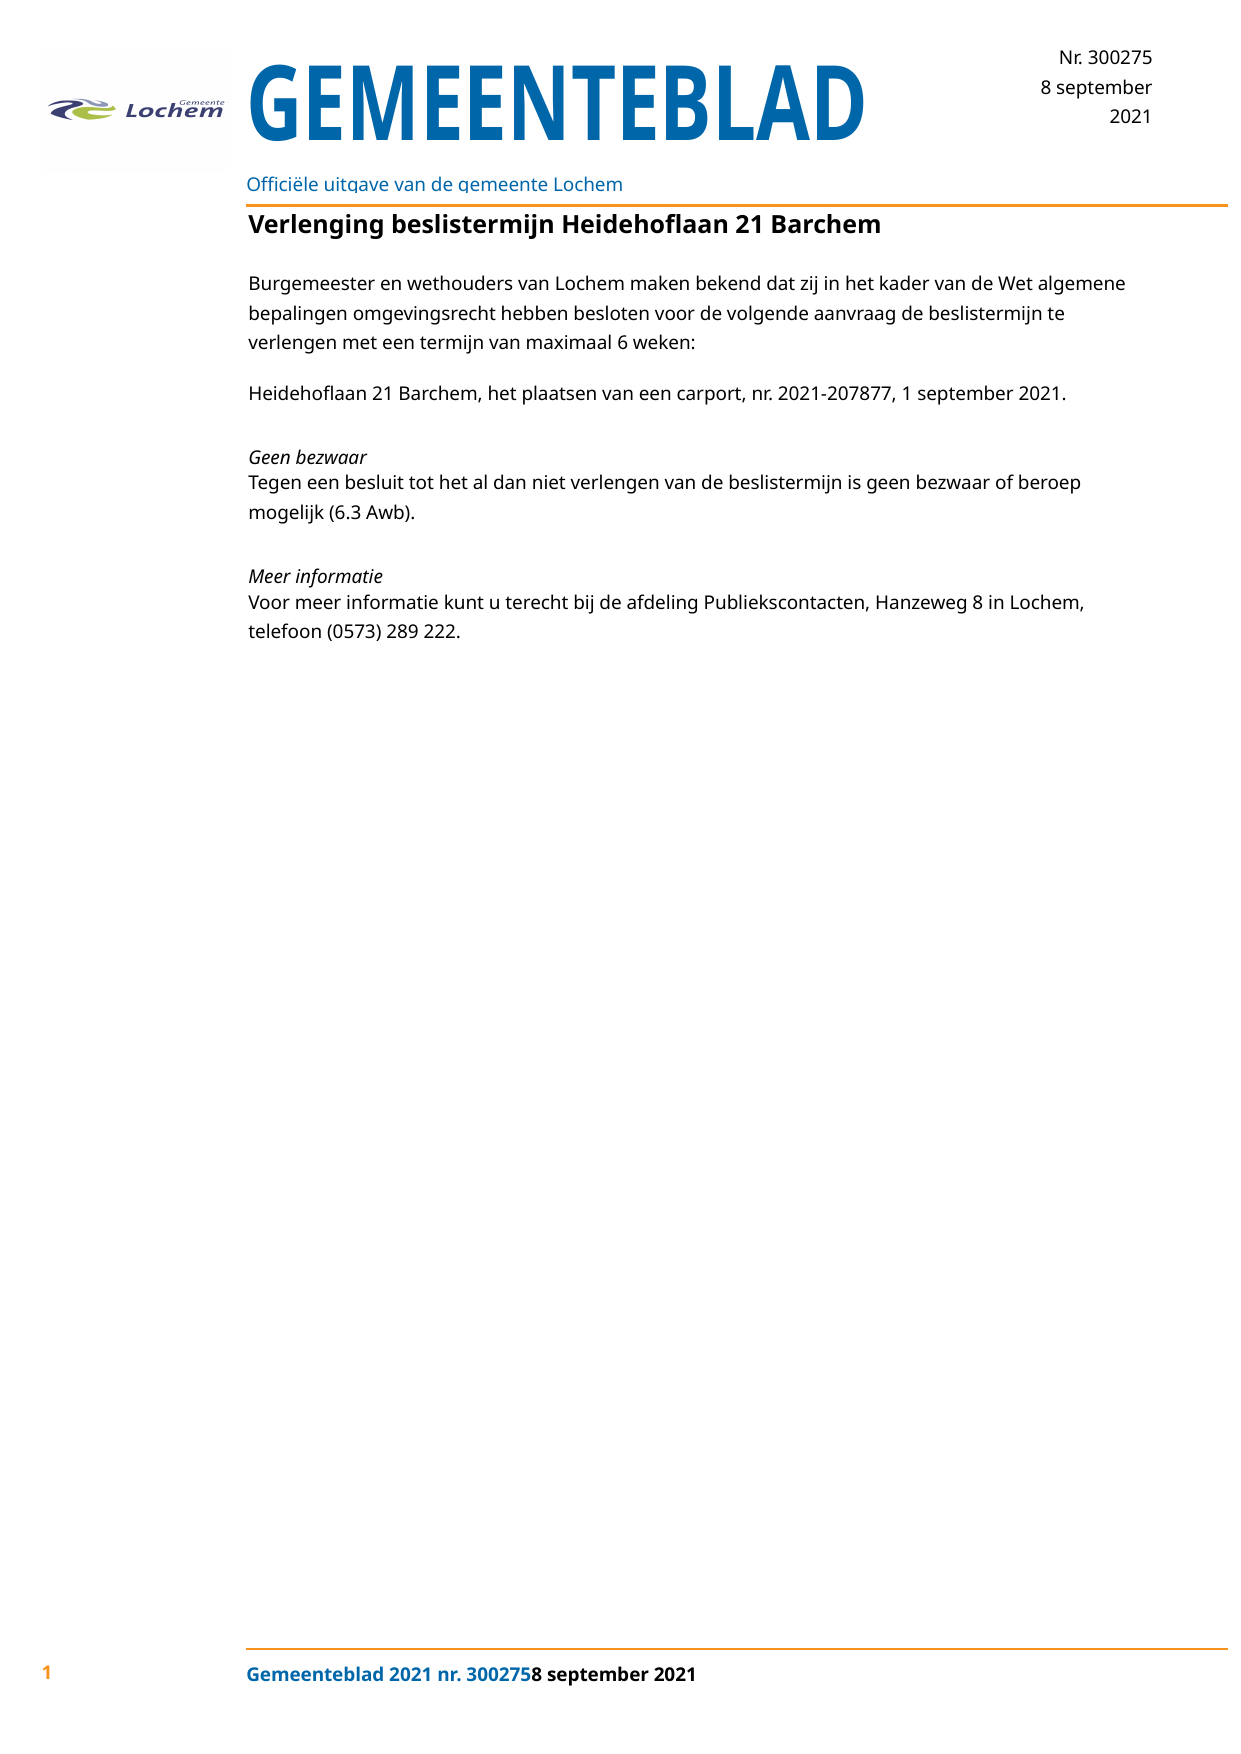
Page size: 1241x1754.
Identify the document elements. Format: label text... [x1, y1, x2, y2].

text Burgemeester en wethouders van Lochem maken bekend dat zij in het kader van de Wet algemene bepalingen omgevingsrecht hebben besloten voor de volgende aanvraag de beslistermijn te verlengen met een termijn van maximaal 6 weken: [248, 270, 1152, 355]
text Voor meer informatie kunt u terecht bij de afdeling Publiekscontacten, Hanzeweg 8 in Lochem, telefoon (0573) 289 222. [248, 589, 1152, 644]
text Heidehoflaan 21 Barchem, het plaatsen van een carport, nr. 2021-207877, 1 september 2021. [248, 380, 1152, 406]
text Geen bezwaar [248, 444, 1152, 469]
text Tegen een besluit tot het al dan niet verlengen van de beslistermijn is geen bezwaar of beroep mogelijk (6.3 Awb). [248, 469, 1152, 525]
text Verlenging beslistermijn Heidehoflaan 21 Barchem [248, 207, 1152, 241]
text Meer informatie [248, 563, 1152, 589]
picture [41, 47, 231, 172]
